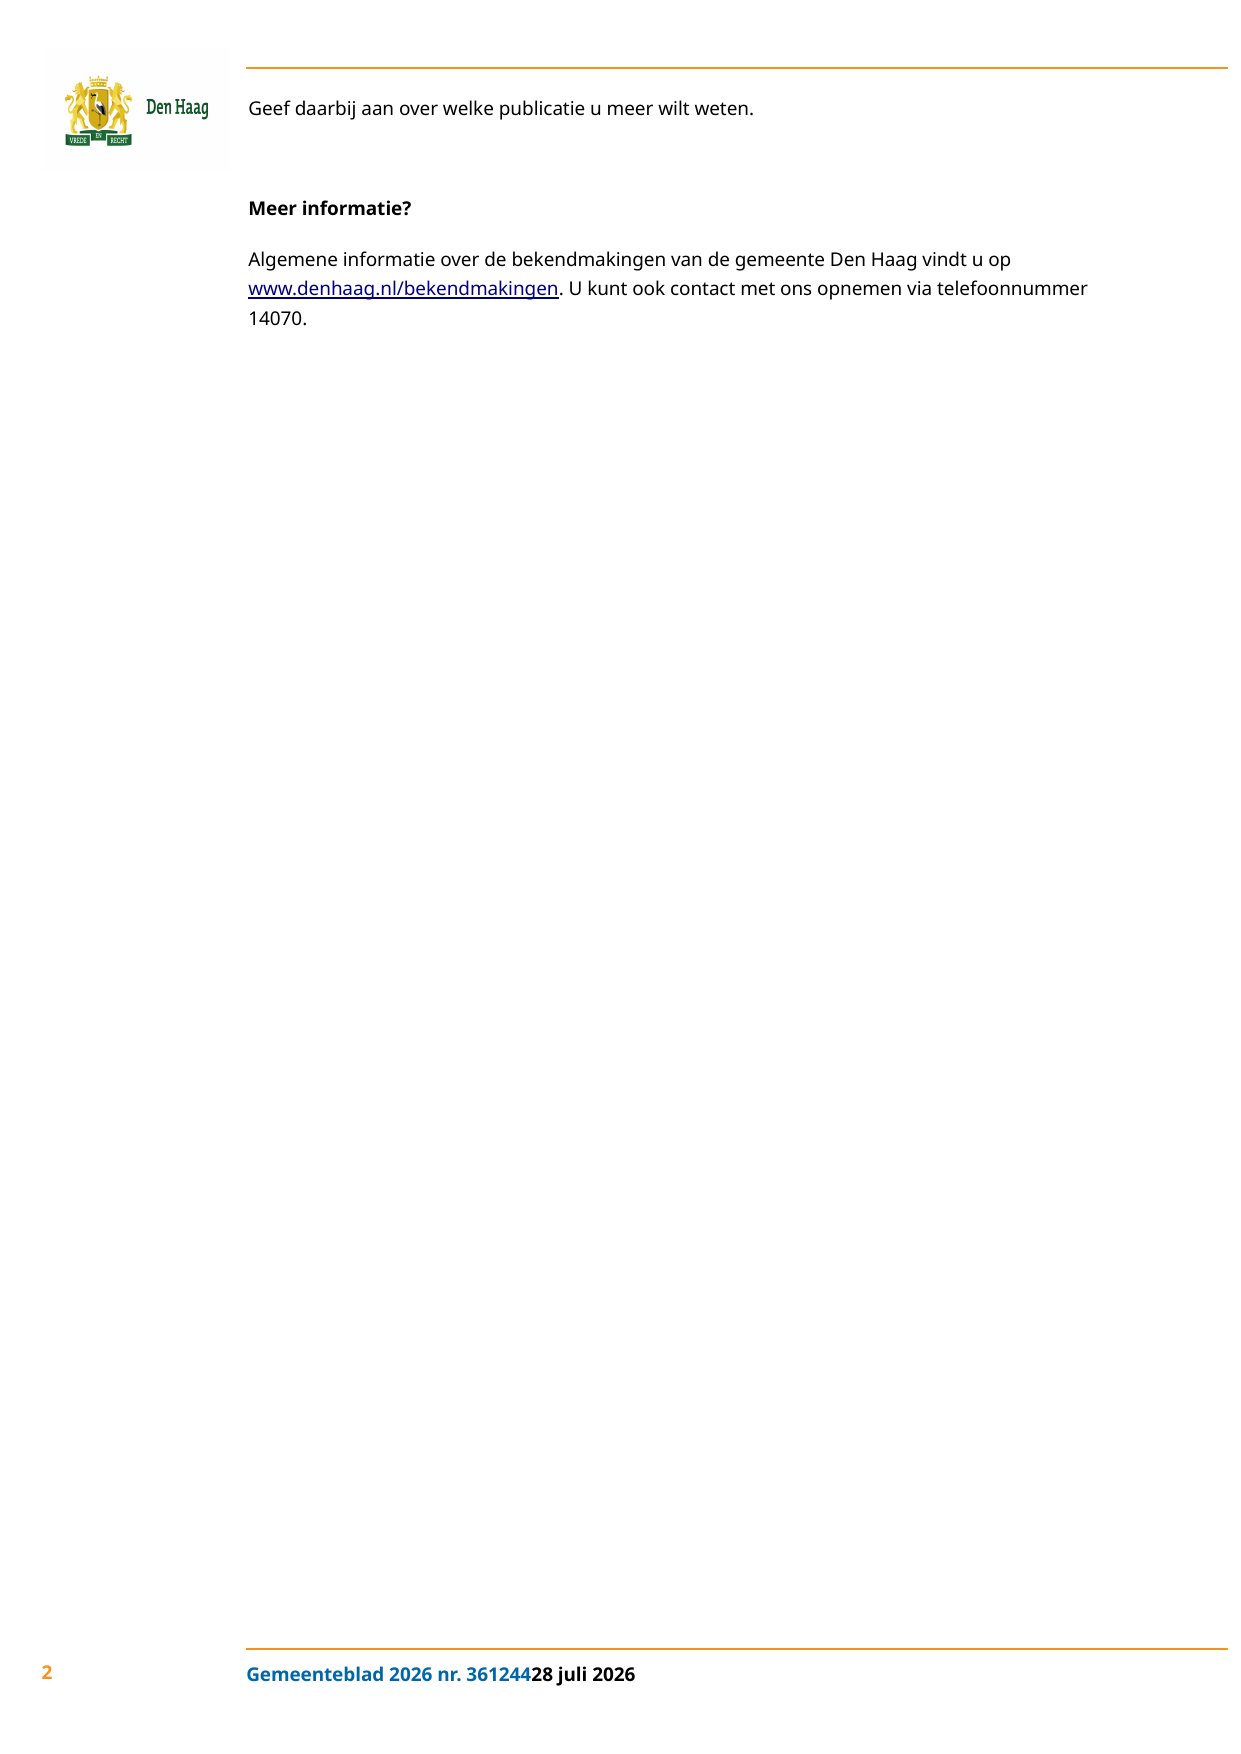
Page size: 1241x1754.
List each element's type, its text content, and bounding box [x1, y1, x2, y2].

text Algemene informatie over de bekendmakingen van de gemeente Den Haag vindt u op www.denhaag.nl/bekendmakingen. U kunt ook contact met ons opnemen via telefoonnummer 14070. [248, 246, 1152, 331]
text Geef daarbij aan over welke publicatie u meer wilt weten. [248, 95, 1152, 121]
picture [41, 47, 231, 172]
text Meer informatie? [248, 196, 1152, 221]
